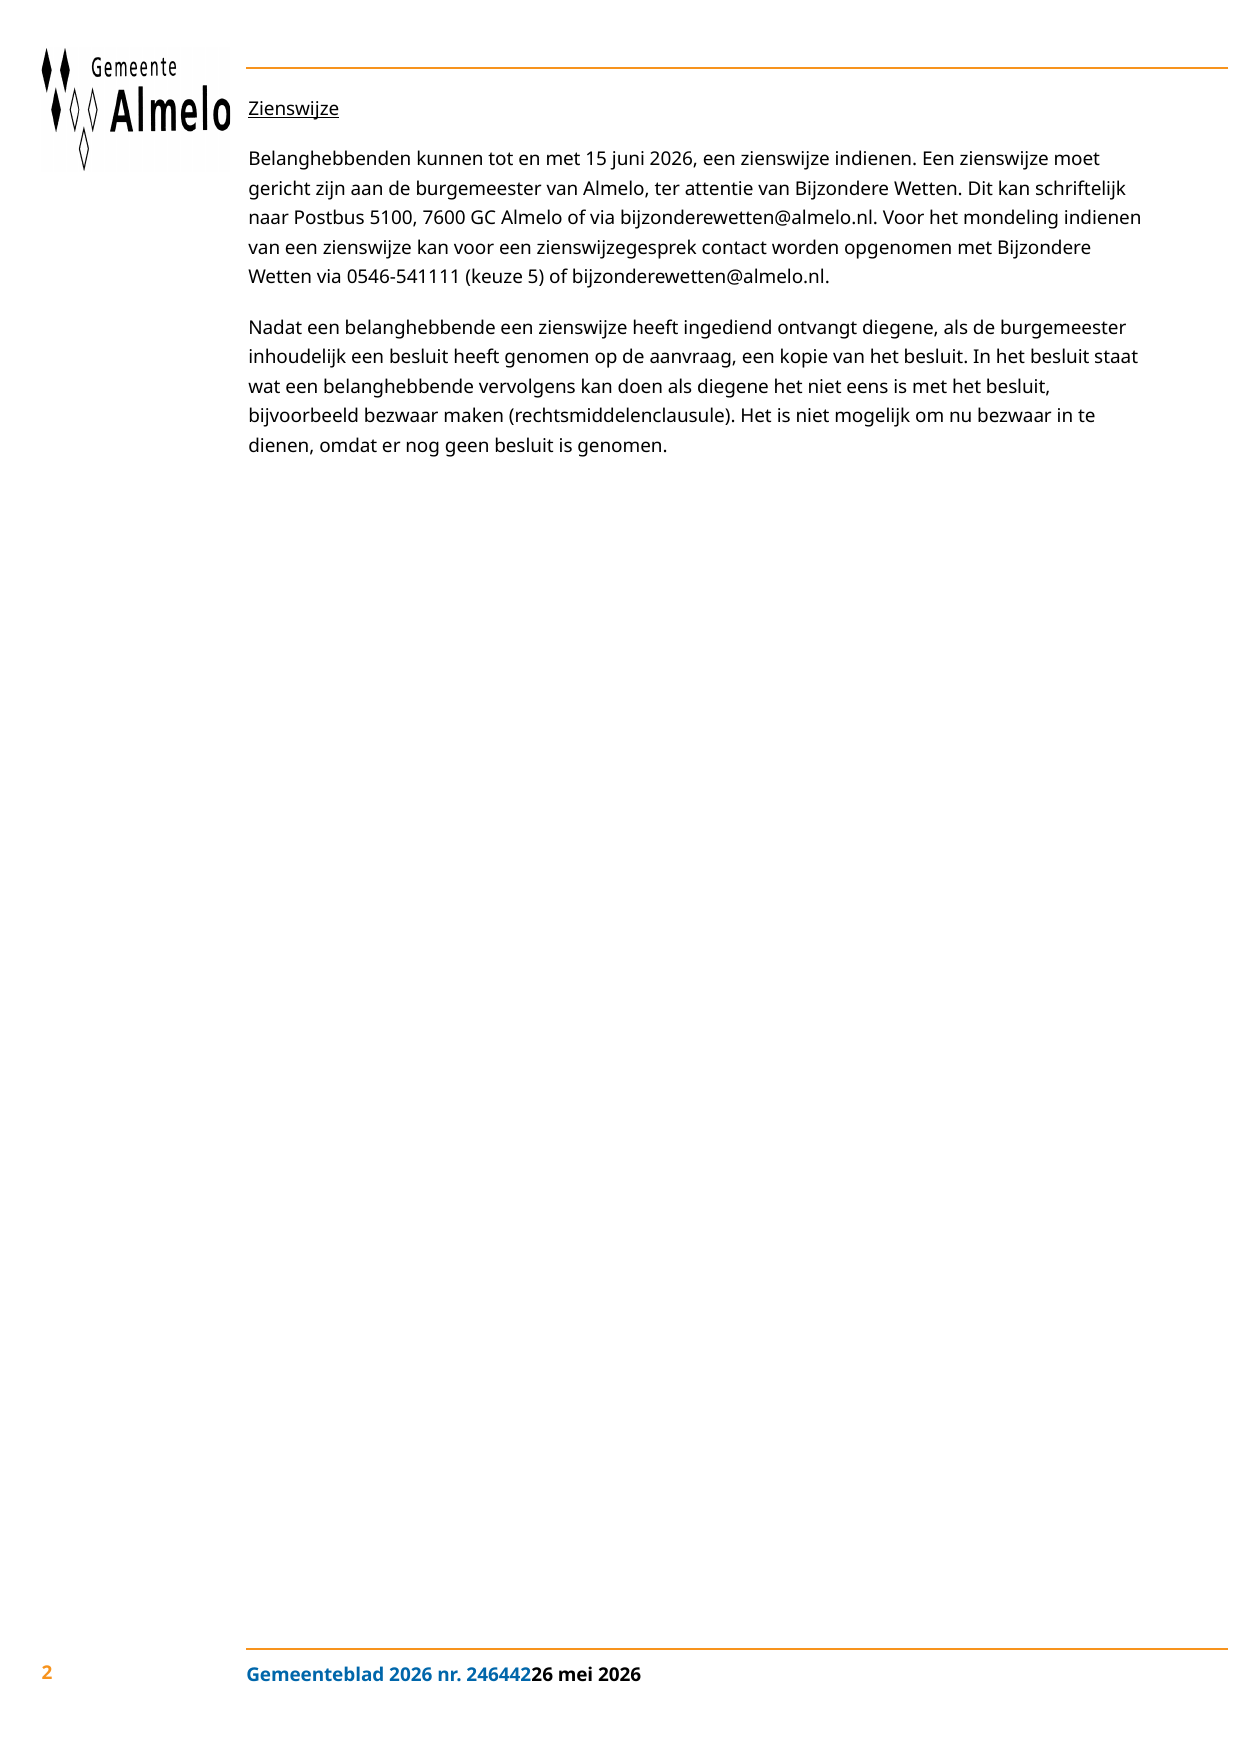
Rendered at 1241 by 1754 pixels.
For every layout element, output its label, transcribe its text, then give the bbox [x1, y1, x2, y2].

text Zienswijze [248, 95, 1152, 121]
picture [41, 47, 231, 172]
text Nadat een belanghebbende een zienswijze heeft ingediend ontvangt diegene, als de burgemeester inhoudelijk een besluit heeft genomen op de aanvraag, een kopie van het besluit. In het besluit staat wat een belanghebbende vervolgens kan doen als diegene het niet eens is met het besluit, bijvoorbeeld bezwaar maken (rechtsmiddelenclausule). Het is niet mogelijk om nu bezwaar in te dienen, omdat er nog geen besluit is genomen. [248, 314, 1152, 458]
text Belanghebbenden kunnen tot en met 15 juni 2026, een zienswijze indienen. Een zienswijze moet gericht zijn aan de burgemeester van Almelo, ter attentie van Bijzondere Wetten. Dit kan schriftelijk naar Postbus 5100, 7600 GC Almelo of via bijzonderewetten@almelo.nl. Voor het mondeling indienen van een zienswijze kan voor een zienswijzegesprek contact worden opgenomen met Bijzondere Wetten via 0546-541111 (keuze 5) of bijzonderewetten@almelo.nl. [248, 145, 1152, 289]
